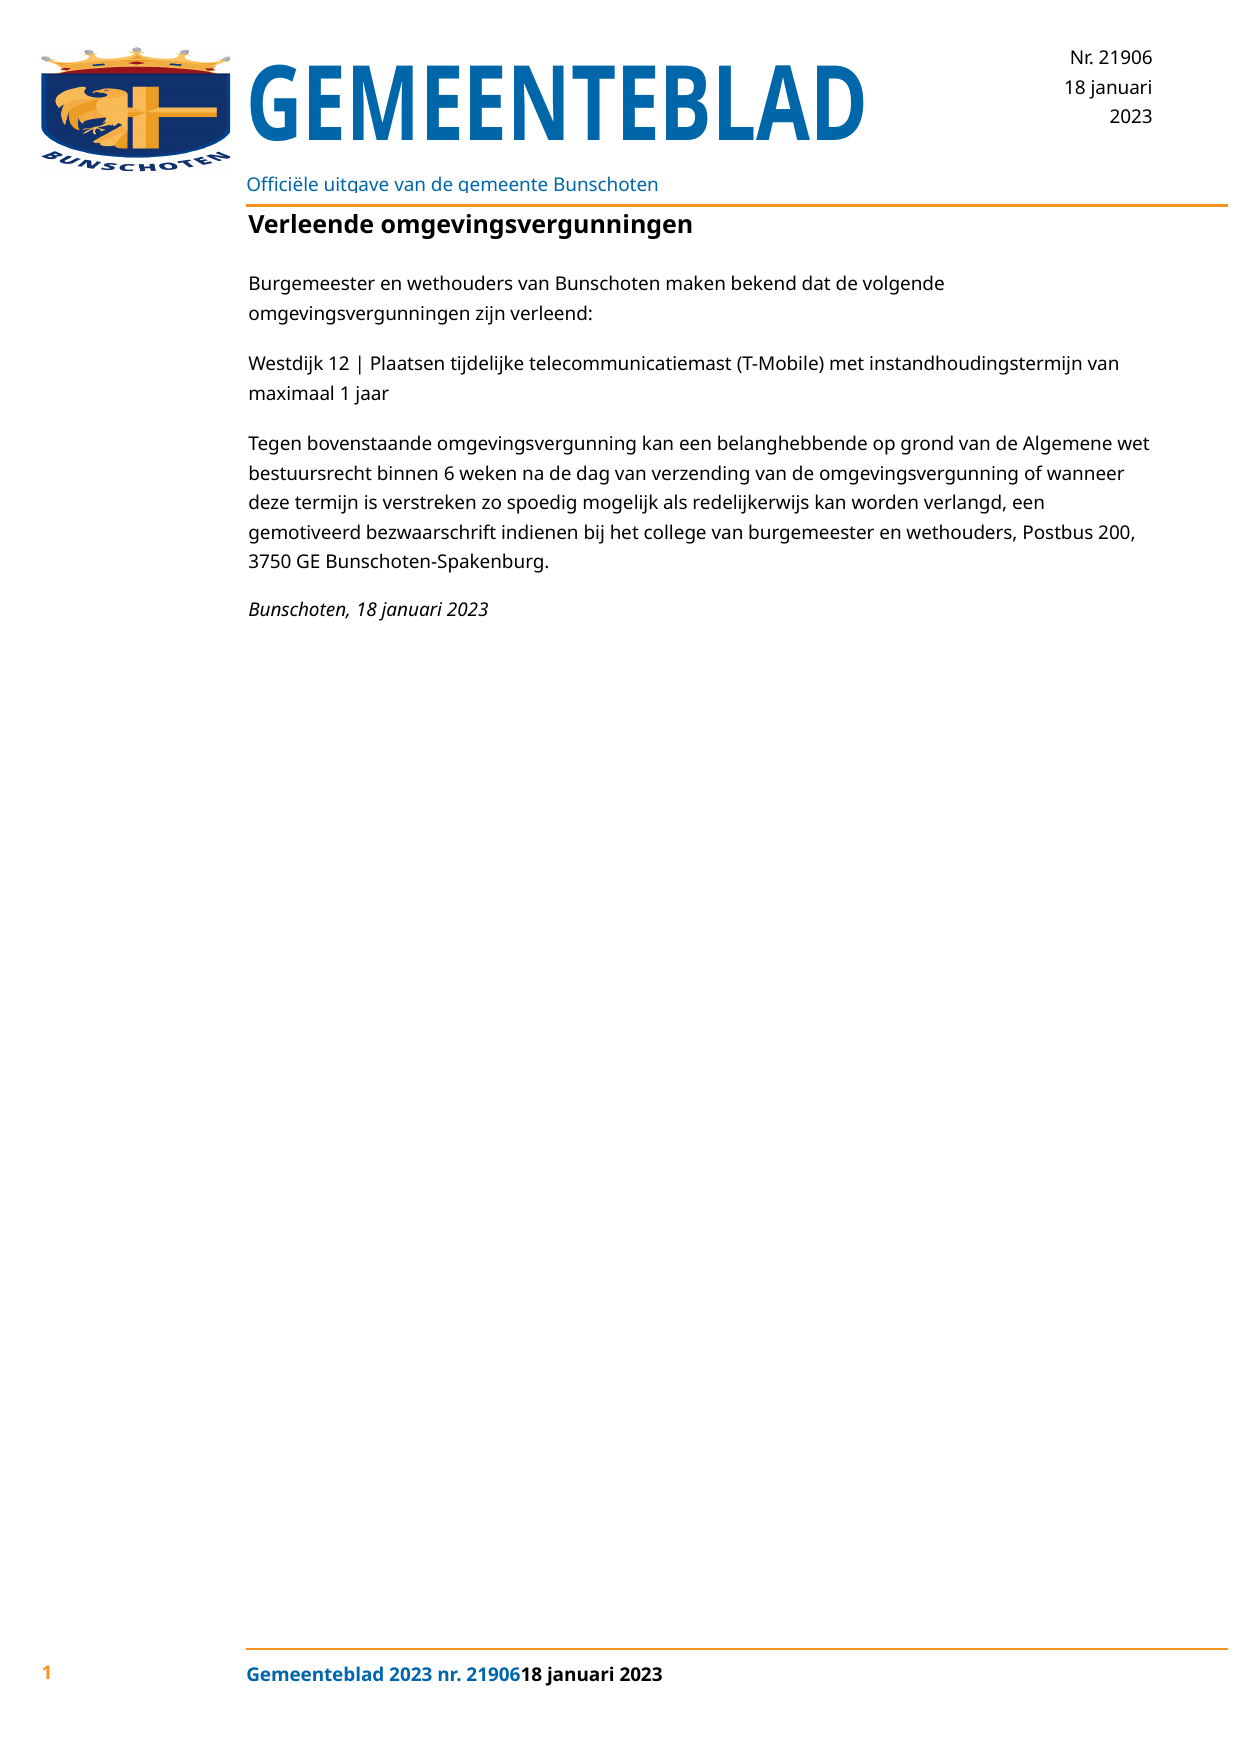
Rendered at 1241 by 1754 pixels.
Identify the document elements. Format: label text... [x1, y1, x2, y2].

text Burgemeester en wethouders van Bunschoten maken bekend dat de volgende omgevingsvergunningen zijn verleend: [248, 270, 1152, 326]
text Bunschoten, 18 januari 2023 [248, 596, 1152, 622]
picture [41, 47, 231, 172]
text Tegen bovenstaande omgevingsvergunning kan een belanghebbende op grond van de Algemene wet bestuursrecht binnen 6 weken na de dag van verzending van de omgevingsvergunning of wanneer deze termijn is verstreken zo spoedig mogelijk als redelijkerwijs kan worden verlangd, een gemotiveerd bezwaarschrift indienen bij het college van burgemeester en wethouders, Postbus 200, 3750 GE Bunschoten-Spakenburg. [248, 430, 1152, 574]
text Westdijk 12 | Plaatsen tijdelijke telecommunicatiemast (T-Mobile) met instandhoudingstermijn van maximaal 1 jaar [248, 350, 1152, 406]
text Verleende omgevingsvergunningen [248, 207, 1152, 241]
